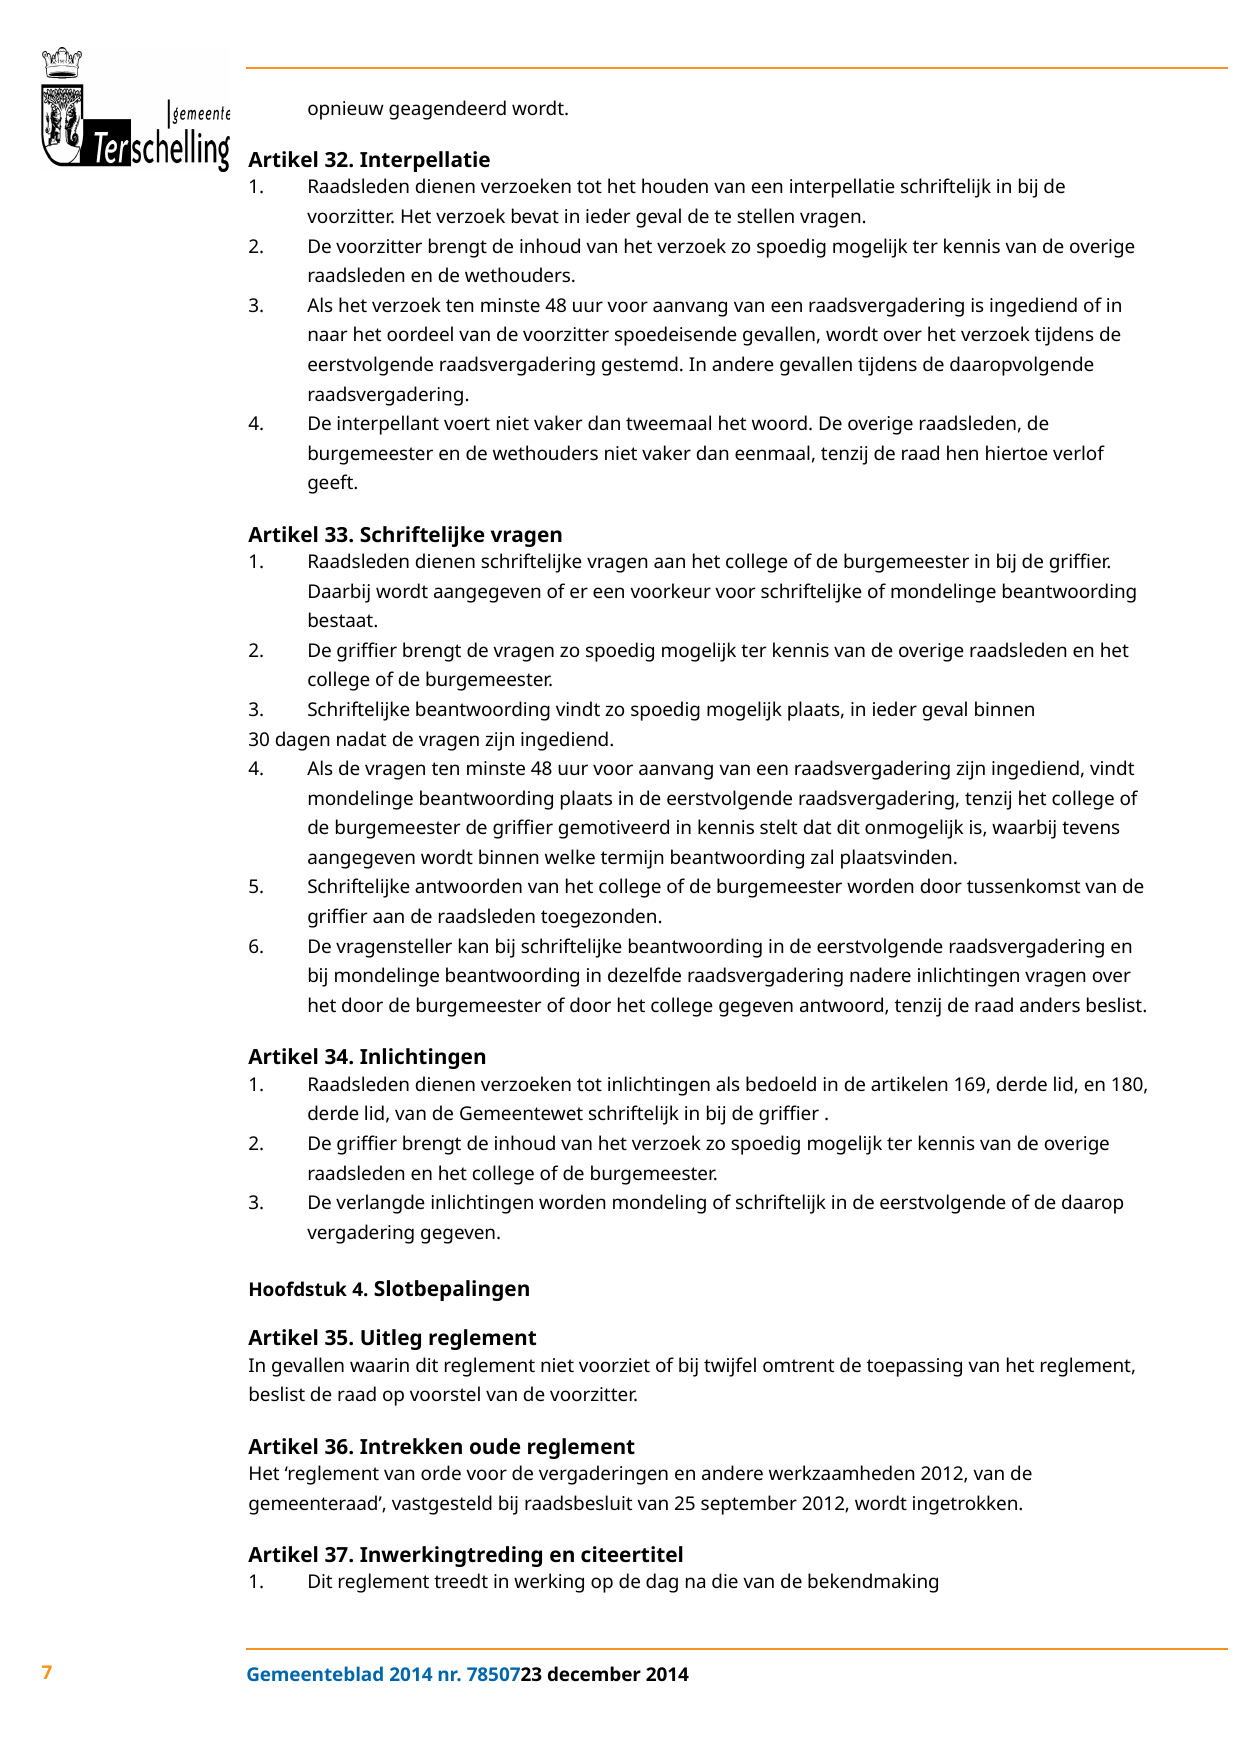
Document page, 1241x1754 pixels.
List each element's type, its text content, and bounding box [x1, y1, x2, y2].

text Artikel 34. Inlichtingen [248, 1042, 1152, 1071]
text 30 dagen nadat de vragen zijn ingediend. [248, 726, 1152, 752]
list Raadsleden dienen verzoeken tot inlichtingen als bedoeld in de artikelen 169, derde lid, en 180, derde lid, van de Gemeentewet schriftelijk in bij de griffier . [248, 1071, 1152, 1126]
text In gevallen waarin dit reglement niet voorziet of bij twijfel omtrent de toepassing van het reglement, beslist de raad op voorstel van de voorzitter. [248, 1352, 1152, 1407]
list De griffier brengt de vragen zo spoedig mogelijk ter kennis van de overige raadsleden en het college of de burgemeester. [248, 637, 1152, 692]
list De griffier brengt de inhoud van het verzoek zo spoedig mogelijk ter kennis van de overige raadsleden en het college of de burgemeester. [248, 1130, 1152, 1185]
list Raadsleden dienen verzoeken tot het houden van een interpellatie schriftelijk in bij de voorzitter. Het verzoek bevat in ieder geval de te stellen vragen. [248, 174, 1152, 229]
text Hoofdstuk 4. Slotbepalingen [248, 1274, 1152, 1303]
text Artikel 33. Schriftelijke vragen [248, 520, 1152, 548]
picture [41, 47, 231, 172]
text Artikel 35. Uitleg reglement [248, 1323, 1152, 1352]
text Artikel 37. Inwerkingtreding en citeertitel [248, 1540, 1152, 1569]
list Schriftelijke antwoorden van het college of de burgemeester worden door tussenkomst van de griffier aan de raadsleden toegezonden. [248, 874, 1152, 929]
list De interpellant voert niet vaker dan tweemaal het woord. De overige raadsleden, de burgemeester en de wethouders niet vaker dan eenmaal, tenzij de raad hen hiertoe verlof geeft. [248, 410, 1152, 495]
list De voorzitter brengt de inhoud van het verzoek zo spoedig mogelijk ter kennis van de overige raadsleden en de wethouders. [248, 233, 1152, 288]
list De vragensteller kan bij schriftelijke beantwoording in de eerstvolgende raadsvergadering en bij mondelinge beantwoording in dezelfde raadsvergadering nadere inlichtingen vragen over het door de burgemeester of door het college gegeven antwoord, tenzij de raad anders beslist. [248, 933, 1152, 1018]
list Als het verzoek ten minste 48 uur voor aanvang van een raadsvergadering is ingediend of in naar het oordeel van de voorzitter spoedeisende gevallen, wordt over het verzoek tijdens de eerstvolgende raadsvergadering gestemd. In andere gevallen tijdens de daaropvolgende raadsvergadering. [248, 292, 1152, 406]
list De verlangde inlichtingen worden mondeling of schriftelijk in de eerstvolgende of de daarop vergadering gegeven. [248, 1189, 1152, 1244]
text Artikel 32. Interpellatie [248, 145, 1152, 174]
list Dit reglement treedt in werking op de dag na die van de bekendmaking [248, 1569, 1152, 1594]
list Schriftelijke beantwoording vindt zo spoedig mogelijk plaats, in ieder geval binnen [248, 696, 1152, 722]
list Raadsleden dienen schriftelijke vragen aan het college of de burgemeester in bij de griffier. Daarbij wordt aangegeven of er een voorkeur voor schriftelijke of mondelinge beantwoording bestaat. [248, 548, 1152, 633]
text Artikel 36. Intrekken oude reglement [248, 1432, 1152, 1460]
text Het ‘reglement van orde voor de vergaderingen en andere werkzaamheden 2012, van de gemeenteraad’, vastgesteld bij raadsbesluit van 25 september 2012, wordt ingetrokken. [248, 1460, 1152, 1516]
list Als de vragen ten minste 48 uur voor aanvang van een raadsvergadering zijn ingediend, vindt mondelinge beantwoording plaats in de eerstvolgende raadsvergadering, tenzij het college of de burgemeester de griffier gemotiveerd in kennis stelt dat dit onmogelijk is, waarbij tevens aangegeven wordt binnen welke termijn beantwoording zal plaatsvinden. [248, 755, 1152, 870]
list opnieuw geagendeerd wordt. [248, 95, 1152, 121]
